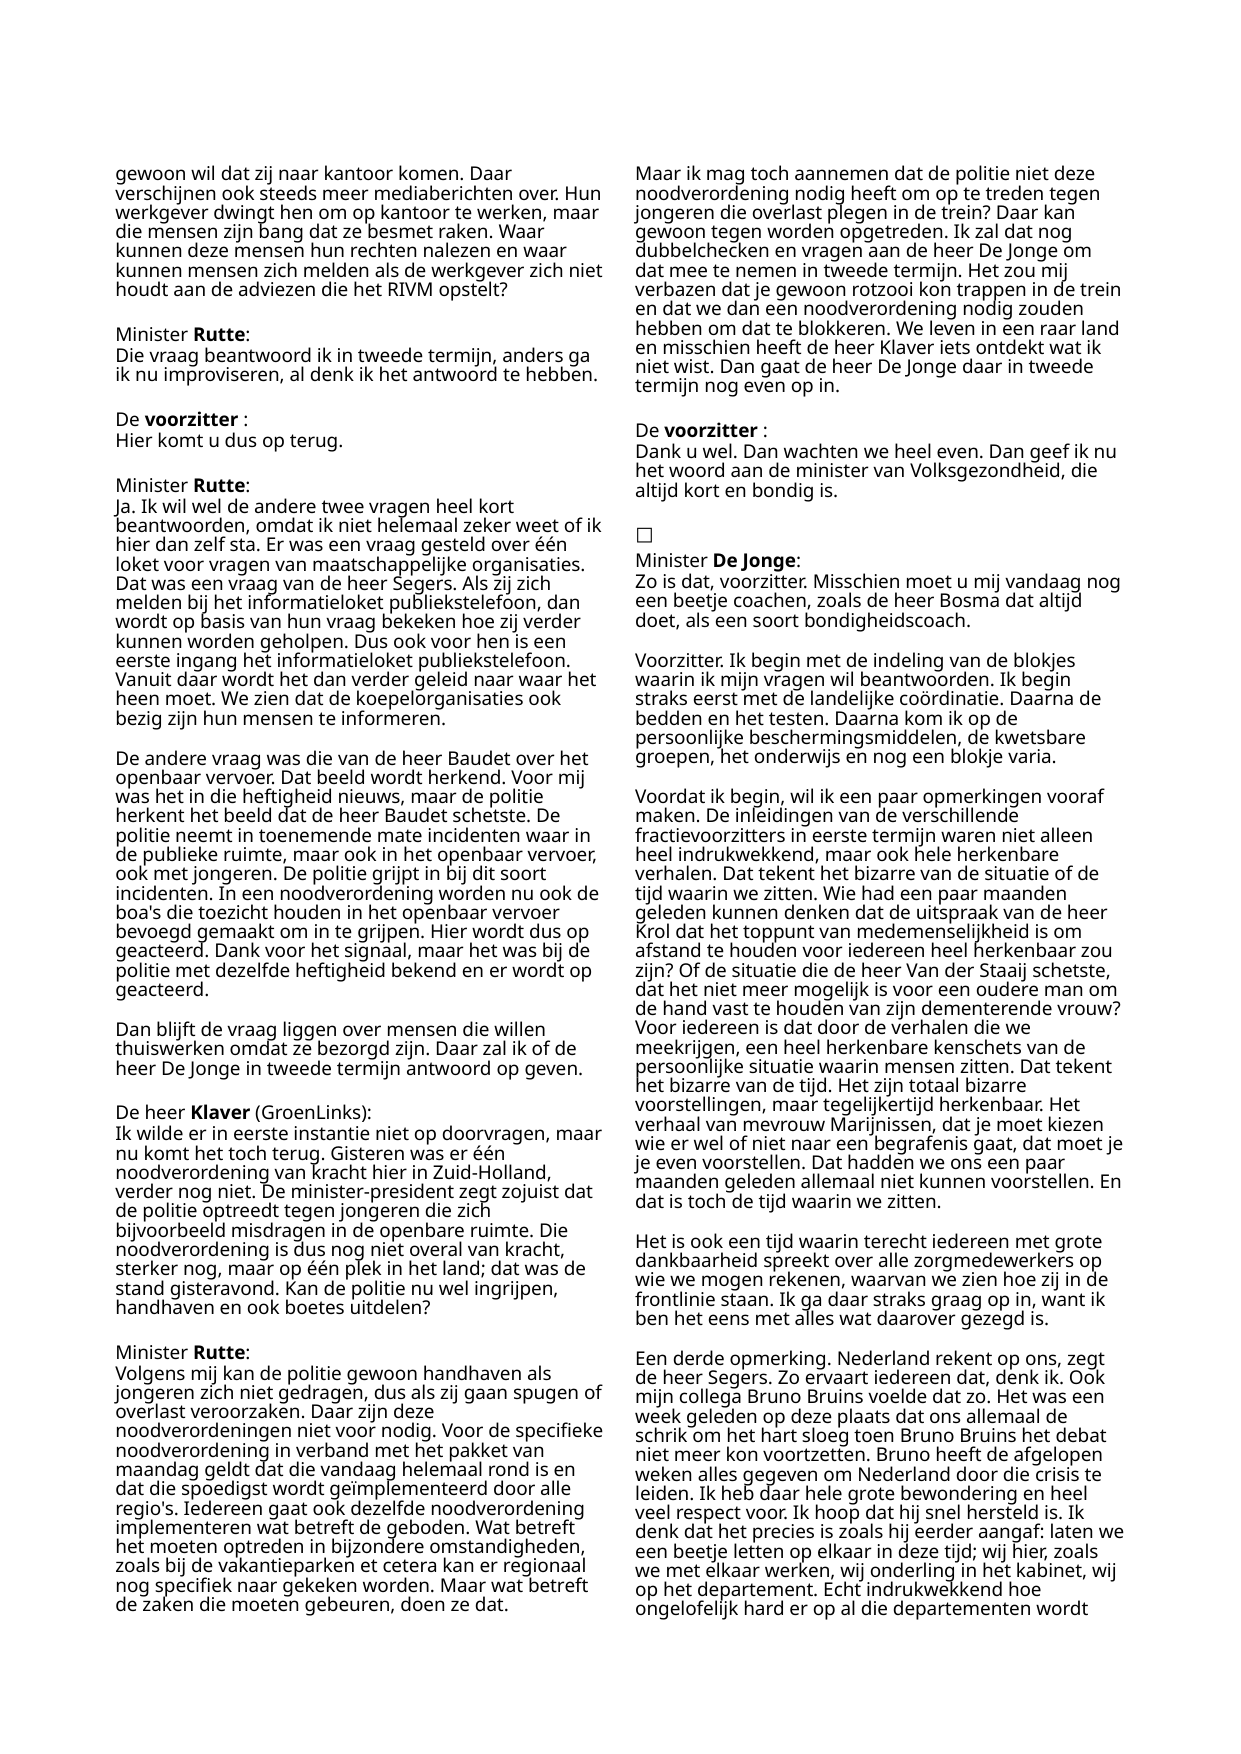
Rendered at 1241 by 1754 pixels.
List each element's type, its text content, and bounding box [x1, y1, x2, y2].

text Minister Rutte: [115, 1339, 605, 1364]
text De andere vraag was die van de heer Baudet over het openbaar vervoer. Dat beeld wordt herkend. Voor mij was het in die heftigheid nieuws, maar de politie herkent het beeld dat de heer Baudet schetste. De politie neemt in toenemende mate incidenten waar in de publieke ruimte, maar ook in het openbaar vervoer, ook met jongeren. De politie grijpt in bij dit soort incidenten. In een noodverordening worden nu ook de boa's die toezicht houden in het openbaar vervoer bevoegd gemaakt om in te grijpen. Hier wordt dus op geacteerd. Dank voor het signaal, maar het was bij de politie met dezelfde heftigheid bekend en er wordt op geacteerd. [115, 750, 605, 1000]
text gewoon wil dat zij naar kantoor komen. Daar verschijnen ook steeds meer mediaberichten over. Hun werkgever dwingt hen om op kantoor te werken, maar die mensen zijn bang dat ze besmet raken. Waar kunnen deze mensen hun rechten nalezen en waar kunnen mensen zich melden als de werkgever zich niet houdt aan de adviezen die het RIVM opstelt? [115, 165, 605, 300]
text Een derde opmerking. Nederland rekent op ons, zegt de heer Segers. Zo ervaart iedereen dat, denk ik. Ook mijn collega Bruno Bruins voelde dat zo. Het was een week geleden op deze plaats dat ons allemaal de schrik om het hart sloeg toen Bruno Bruins het debat niet meer kon voortzetten. Bruno heeft de afgelopen weken alles gegeven om Nederland door die crisis te leiden. Ik heb daar hele grote bewondering en heel veel respect voor. Ik hoop dat hij snel hersteld is. Ik denk dat het precies is zoals hij eerder aangaf: laten we een beetje letten op elkaar in deze tijd; wij hier, zoals we met elkaar werken, wij onderling in het kabinet, wij op het departement. Echt indrukwekkend hoe ongelofelijk hard er op al die departementen wordt [635, 1350, 1125, 1620]
text Voorzitter. Ik begin met de indeling van de blokjes waarin ik mijn vragen wil beantwoorden. Ik begin straks eerst met de landelijke coördinatie. Daarna de bedden en het testen. Daarna kom ik op de persoonlijke beschermingsmiddelen, de kwetsbare groepen, het onderwijs en nog een blokje varia. [635, 652, 1125, 767]
text Minister Rutte: [115, 472, 605, 498]
text De voorzitter : [115, 406, 605, 432]
text Volgens mij kan de politie gewoon handhaven als jongeren zich niet gedragen, dus als zij gaan spugen of overlast veroorzaken. Daar zijn deze noodverordeningen niet voor nodig. Voor de specifieke noodverordening in verband met het pakket van maandag geldt dat die vandaag helemaal rond is en dat die spoedigst wordt geïmplementeerd door alle regio's. Iedereen gaat ook dezelfde noodverordening implementeren wat betreft de geboden. Wat betreft het moeten optreden in bijzondere omstandigheden, zoals bij de vakantieparken et cetera kan er regionaal nog specifiek naar gekeken worden. Maar wat betreft de zaken die moeten gebeuren, doen ze dat. [115, 1364, 605, 1615]
text Ja. Ik wil wel de andere twee vragen heel kort beantwoorden, omdat ik niet helemaal zeker weet of ik hier dan zelf sta. Er was een vraag gesteld over één loket voor vragen van maatschappelijke organisaties. Dat was een vraag van de heer Segers. Als zij zich melden bij het informatieloket publiekstelefoon, dan wordt op basis van hun vraag bekeken hoe zij verder kunnen worden geholpen. Dus ook voor hen is een eerste ingang het informatieloket publiekstelefoon. Vanuit daar wordt het dan verder geleid naar waar het heen moet. We zien dat de koepelorganisaties ook bezig zijn hun mensen te informeren. [115, 498, 605, 729]
text De heer Klaver (GroenLinks): [115, 1099, 605, 1125]
text Minister De Jonge: [635, 547, 1125, 573]
text Dan blijft de vraag liggen over mensen die willen thuiswerken omdat ze bezorgd zijn. Daar zal ik of de heer De Jonge in tweede termijn antwoord op geven. [115, 1021, 605, 1079]
text Dank u wel. Dan wachten we heel even. Dan geef ik nu het woord aan de minister van Volksgezondheid, die altijd kort en bondig is. [635, 443, 1125, 501]
text Ik wilde er in eerste instantie niet op doorvragen, maar nu komt het toch terug. Gisteren was er één noodverordening van kracht hier in Zuid-Holland, verder nog niet. De minister-president zegt zojuist dat de politie optreedt tegen jongeren die zich bijvoorbeeld misdragen in de openbare ruimte. Die noodverordening is dus nog niet overal van kracht, sterker nog, maar op één plek in het land; dat was de stand gisteravond. Kan de politie nu wel ingrijpen, handhaven en ook boetes uitdelen? [115, 1125, 605, 1318]
text Hier komt u dus op terug. [115, 432, 605, 451]
text Voordat ik begin, wil ik een paar opmerkingen vooraf maken. De inleidingen van de verschillende fractievoorzitters in eerste termijn waren niet alleen heel indrukwekkend, maar ook hele herkenbare verhalen. Dat tekent het bizarre van de situatie of de tijd waarin we zitten. Wie had een paar maanden geleden kunnen denken dat de uitspraak van de heer Krol dat het toppunt van medemenselijkheid is om afstand te houden voor iedereen heel herkenbaar zou zijn? Of de situatie die de heer Van der Staaij schetste, dat het niet meer mogelijk is voor een oudere man om de hand vast te houden van zijn dementerende vrouw? Voor iedereen is dat door de verhalen die we meekrijgen, een heel herkenbare kenschets van de persoonlijke situatie waarin mensen zitten. Dat tekent het bizarre van de tijd. Het zijn totaal bizarre voorstellingen, maar tegelijkertijd herkenbaar. Het verhaal van mevrouw Marijnissen, dat je moet kiezen wie er wel of niet naar een begrafenis gaat, dat moet je je even voorstellen. Dat hadden we ons een paar maanden geleden allemaal niet kunnen voorstellen. En dat is toch de tijd waarin we zitten. [635, 788, 1125, 1212]
text Zo is dat, voorzitter. Misschien moet u mij vandaag nog een beetje coachen, zoals de heer Bosma dat altijd doet, als een soort bondigheidscoach. [635, 573, 1125, 631]
text ⬜ [635, 522, 1125, 547]
text Maar ik mag toch aannemen dat de politie niet deze noodverordening nodig heeft om op te treden tegen jongeren die overlast plegen in de trein? Daar kan gewoon tegen worden opgetreden. Ik zal dat nog dubbelchecken en vragen aan de heer De Jonge om dat mee te nemen in tweede termijn. Het zou mij verbazen dat je gewoon rotzooi kon trappen in de trein en dat we dan een noodverordening nodig zouden hebben om dat te blokkeren. We leven in een raar land en misschien heeft de heer Klaver iets ontdekt wat ik niet wist. Dan gaat de heer De Jonge daar in tweede termijn nog even op in. [635, 165, 1125, 397]
text Het is ook een tijd waarin terecht iedereen met grote dankbaarheid spreekt over alle zorgmedewerkers op wie we mogen rekenen, waarvan we zien hoe zij in de frontlinie staan. Ik ga daar straks graag op in, want ik ben het eens met alles wat daarover gezegd is. [635, 1233, 1125, 1329]
text Minister Rutte: [115, 321, 605, 347]
text De voorzitter : [635, 417, 1125, 443]
text Die vraag beantwoord ik in tweede termijn, anders ga ik nu improviseren, al denk ik het antwoord te hebben. [115, 347, 605, 385]
